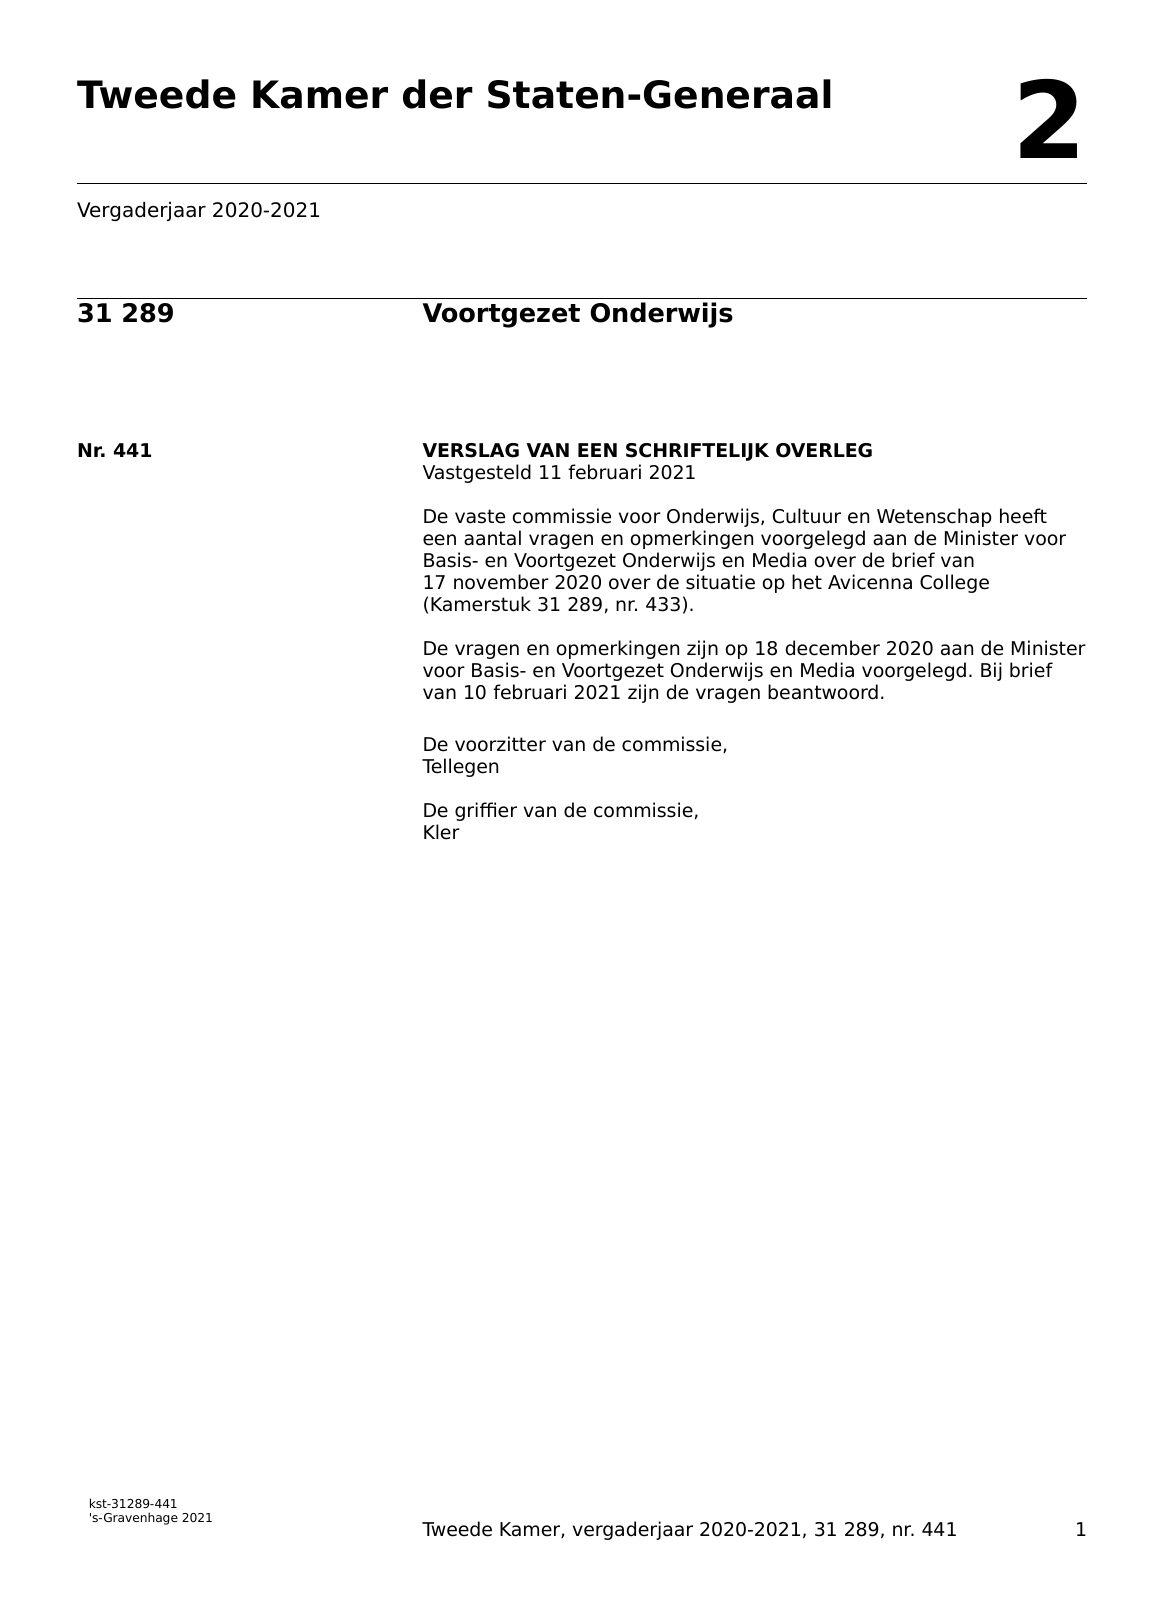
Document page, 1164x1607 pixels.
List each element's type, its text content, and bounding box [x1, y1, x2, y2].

text De vaste commissie voor Onderwijs, Cultuur en Wetenschap heeft een aantal vragen en opmerkingen voorgelegd aan de Minister voor Basis- en Voortgezet Onderwijs en Media over de brief van 17 november 2020 over de situatie op het Avicenna College (Kamerstuk 31 289, nr. 433). [422, 506, 1087, 616]
table_cell Vergaderjaar 2020-2021 [77, 184, 1087, 298]
subtitle Nr. 441 VERSLAG VAN EEN SCHRIFTELIJK OVERLEG [77, 440, 1087, 462]
text kst-31289-441 [88, 1497, 323, 1511]
subtitle 31 289 Voortgezet Onderwijs [77, 299, 1087, 329]
text Vastgesteld 11 februari 2021 [422, 462, 1087, 484]
text De vragen en opmerkingen zijn op 18 december 2020 aan de Minister voor Basis- en Voortgezet Onderwijs en Media voorgelegd. Bij brief van 10 februari 2021 zijn de vragen beantwoord. [422, 638, 1087, 704]
table_header 2 [886, 59, 1087, 183]
text De griffier van de commissie, Kler [422, 800, 1087, 844]
text De voorzitter van de commissie, Tellegen [422, 734, 1087, 778]
table_header Tweede Kamer der Staten-Generaal [77, 59, 886, 183]
text 's-Gravenhage 2021 [88, 1511, 323, 1525]
